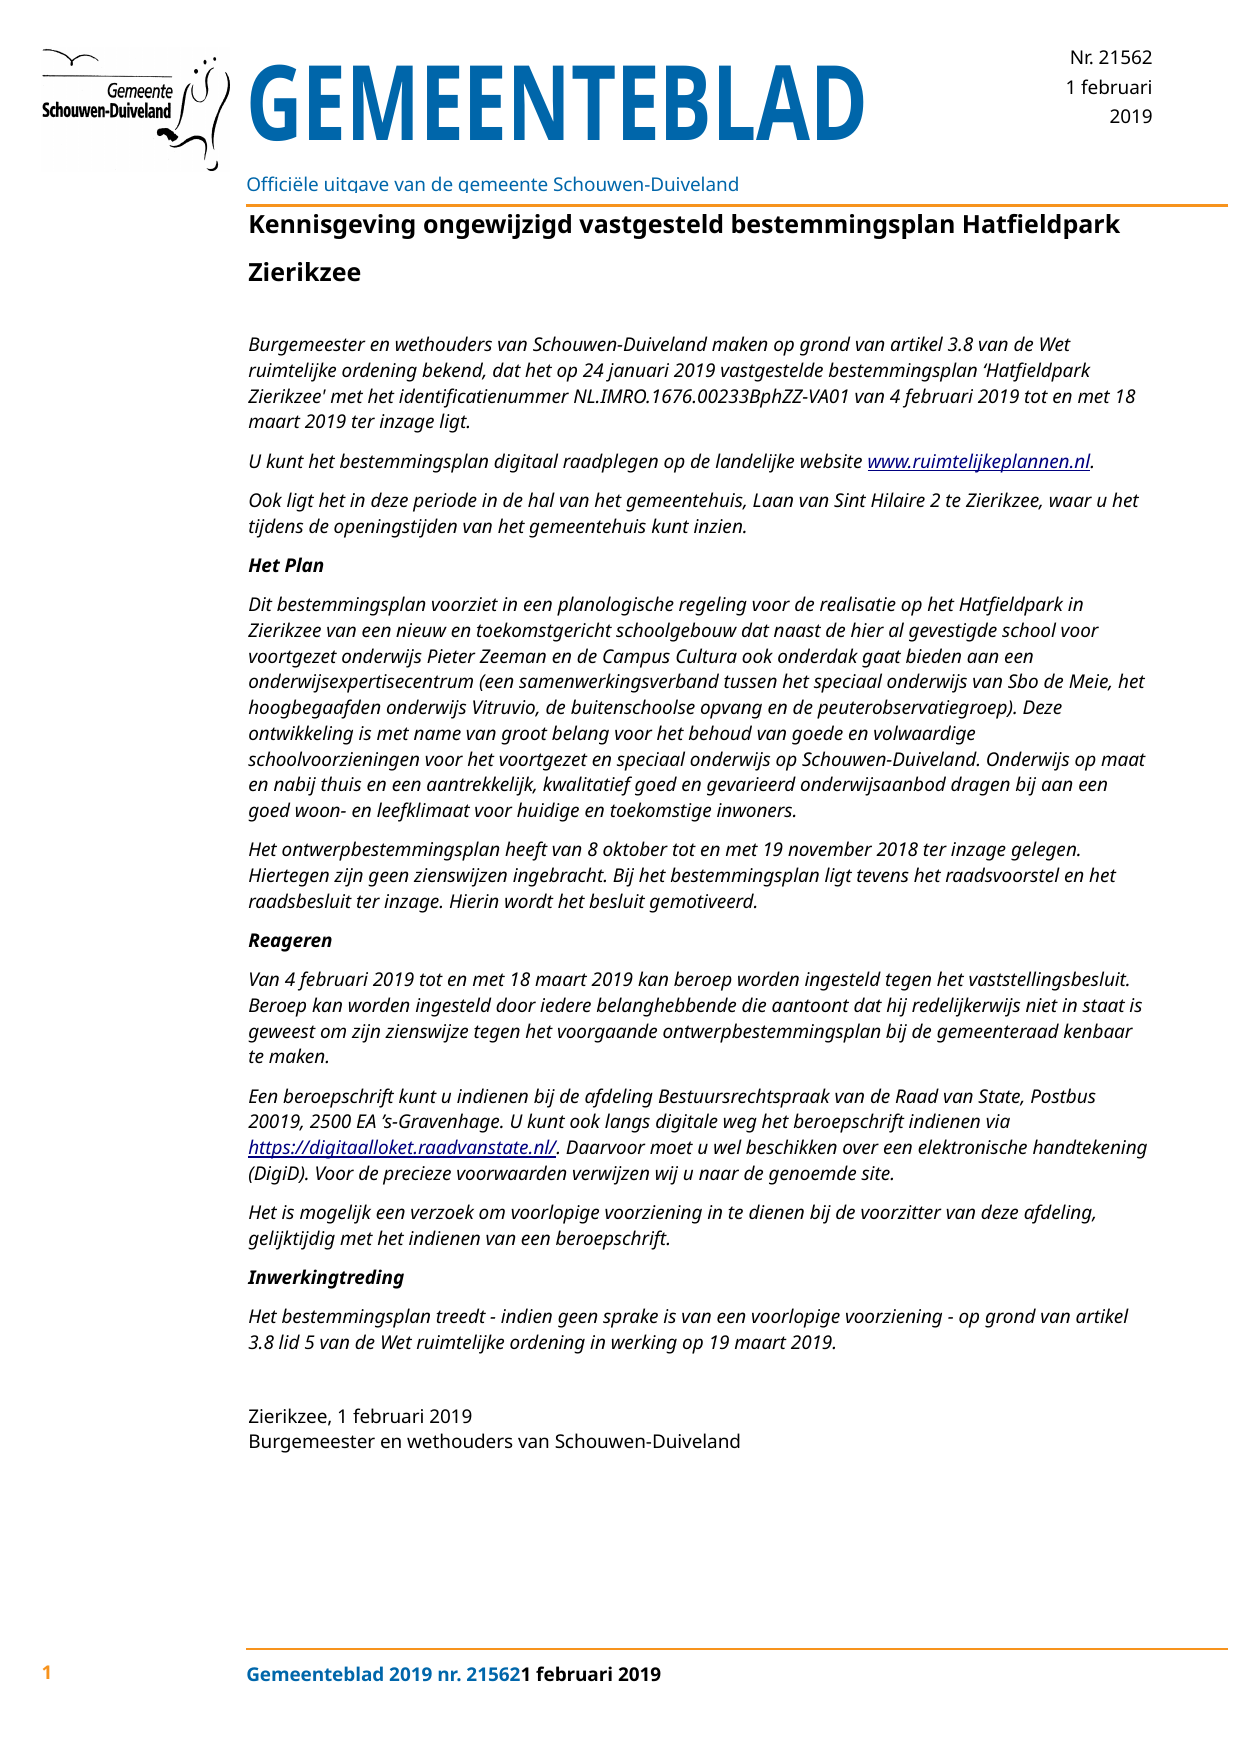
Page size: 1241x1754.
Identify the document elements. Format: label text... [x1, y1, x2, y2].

text U kunt het bestemmingsplan digitaal raadplegen op de landelijke website www.ruimtelijkeplannen.nl. [248, 448, 1152, 474]
text Zierikzee, 1 februari 2019 [248, 1403, 1152, 1429]
text Het ontwerpbestemmingsplan heeft van 8 oktober tot en met 19 november 2018 ter inzage gelegen. Hiertegen zijn geen zienswijzen ingebracht. Bij het bestemmingsplan ligt tevens het raadsvoorstel en het raadsbesluit ter inzage. Hierin wordt het besluit gemotiveerd. [248, 837, 1152, 914]
text Inwerkingtreding [248, 1264, 1152, 1290]
picture [41, 47, 231, 172]
text Ook ligt het in deze periode in de hal van het gemeentehuis, Laan van Sint Hilaire 2 te Zierikzee, waar u het tijdens de openingstijden van het gemeentehuis kunt inzien. [248, 487, 1152, 539]
text Het Plan [248, 552, 1152, 578]
text Het bestemmingsplan treedt - indien geen sprake is van een voorlopige voorziening - op grond van artikel 3.8 lid 5 van de Wet ruimtelijke ordening in werking op 19 maart 2019. [248, 1304, 1152, 1355]
text Burgemeester en wethouders van Schouwen-Duiveland maken op grond van artikel 3.8 van de Wet ruimtelijke ordening bekend, dat het op 24 januari 2019 vastgestelde bestemmingsplan ‘Hatfieldpark Zierikzee' met het identificatienummer NL.IMRO.1676.00233BphZZ-VA01 van 4 februari 2019 tot en met 18 maart 2019 ter inzage ligt. [248, 331, 1152, 434]
text Kennisgeving ongewijzigd vastgesteld bestemmingsplan Hatfieldpark Zierikzee [248, 207, 1152, 288]
text Reageren [248, 927, 1152, 953]
text Een beroepschrift kunt u indienen bij de afdeling Bestuursrechtspraak van de Raad van State, Postbus 20019, 2500 EA ’s-Gravenhage. U kunt ook langs digitale weg het beroepschrift indienen via https://digitaalloket.raadvanstate.nl/. Daarvoor moet u wel beschikken over een elektronische handtekening (DigiD). Voor de precieze voorwaarden verwijzen wij u naar de genoemde site. [248, 1083, 1152, 1186]
text Van 4 februari 2019 tot en met 18 maart 2019 kan beroep worden ingesteld tegen het vaststellingsbesluit. Beroep kan worden ingesteld door iedere belanghebbende die aantoont dat hij redelijkerwijs niet in staat is geweest om zijn zienswijze tegen het voorgaande ontwerpbestemmingsplan bij de gemeenteraad kenbaar te maken. [248, 967, 1152, 1069]
text Burgemeester en wethouders van Schouwen-Duiveland [248, 1429, 1152, 1454]
text Dit bestemmingsplan voorziet in een planologische regeling voor de realisatie op het Hatfieldpark in Zierikzee van een nieuw en toekomstgericht schoolgebouw dat naast de hier al gevestigde school voor voortgezet onderwijs Pieter Zeeman en de Campus Cultura ook onderdak gaat bieden aan een onderwijsexpertisecentrum (een samenwerkingsverband tussen het speciaal onderwijs van Sbo de Meie, het hoogbegaafden onderwijs Vitruvio, de buitenschoolse opvang en de peuterobservatiegroep). Deze ontwikkeling is met name van groot belang voor het behoud van goede en volwaardige schoolvoorzieningen voor het voortgezet en speciaal onderwijs op Schouwen-Duiveland. Onderwijs op maat en nabij thuis en een aantrekkelijk, kwalitatief goed en gevarieerd onderwijsaanbod dragen bij aan een goed woon- en leefklimaat voor huidige en toekomstige inwoners. [248, 591, 1152, 823]
text Het is mogelijk een verzoek om voorlopige voorziening in te dienen bij de voorzitter van deze afdeling, gelijktijdig met het indienen van een beroepschrift. [248, 1199, 1152, 1251]
